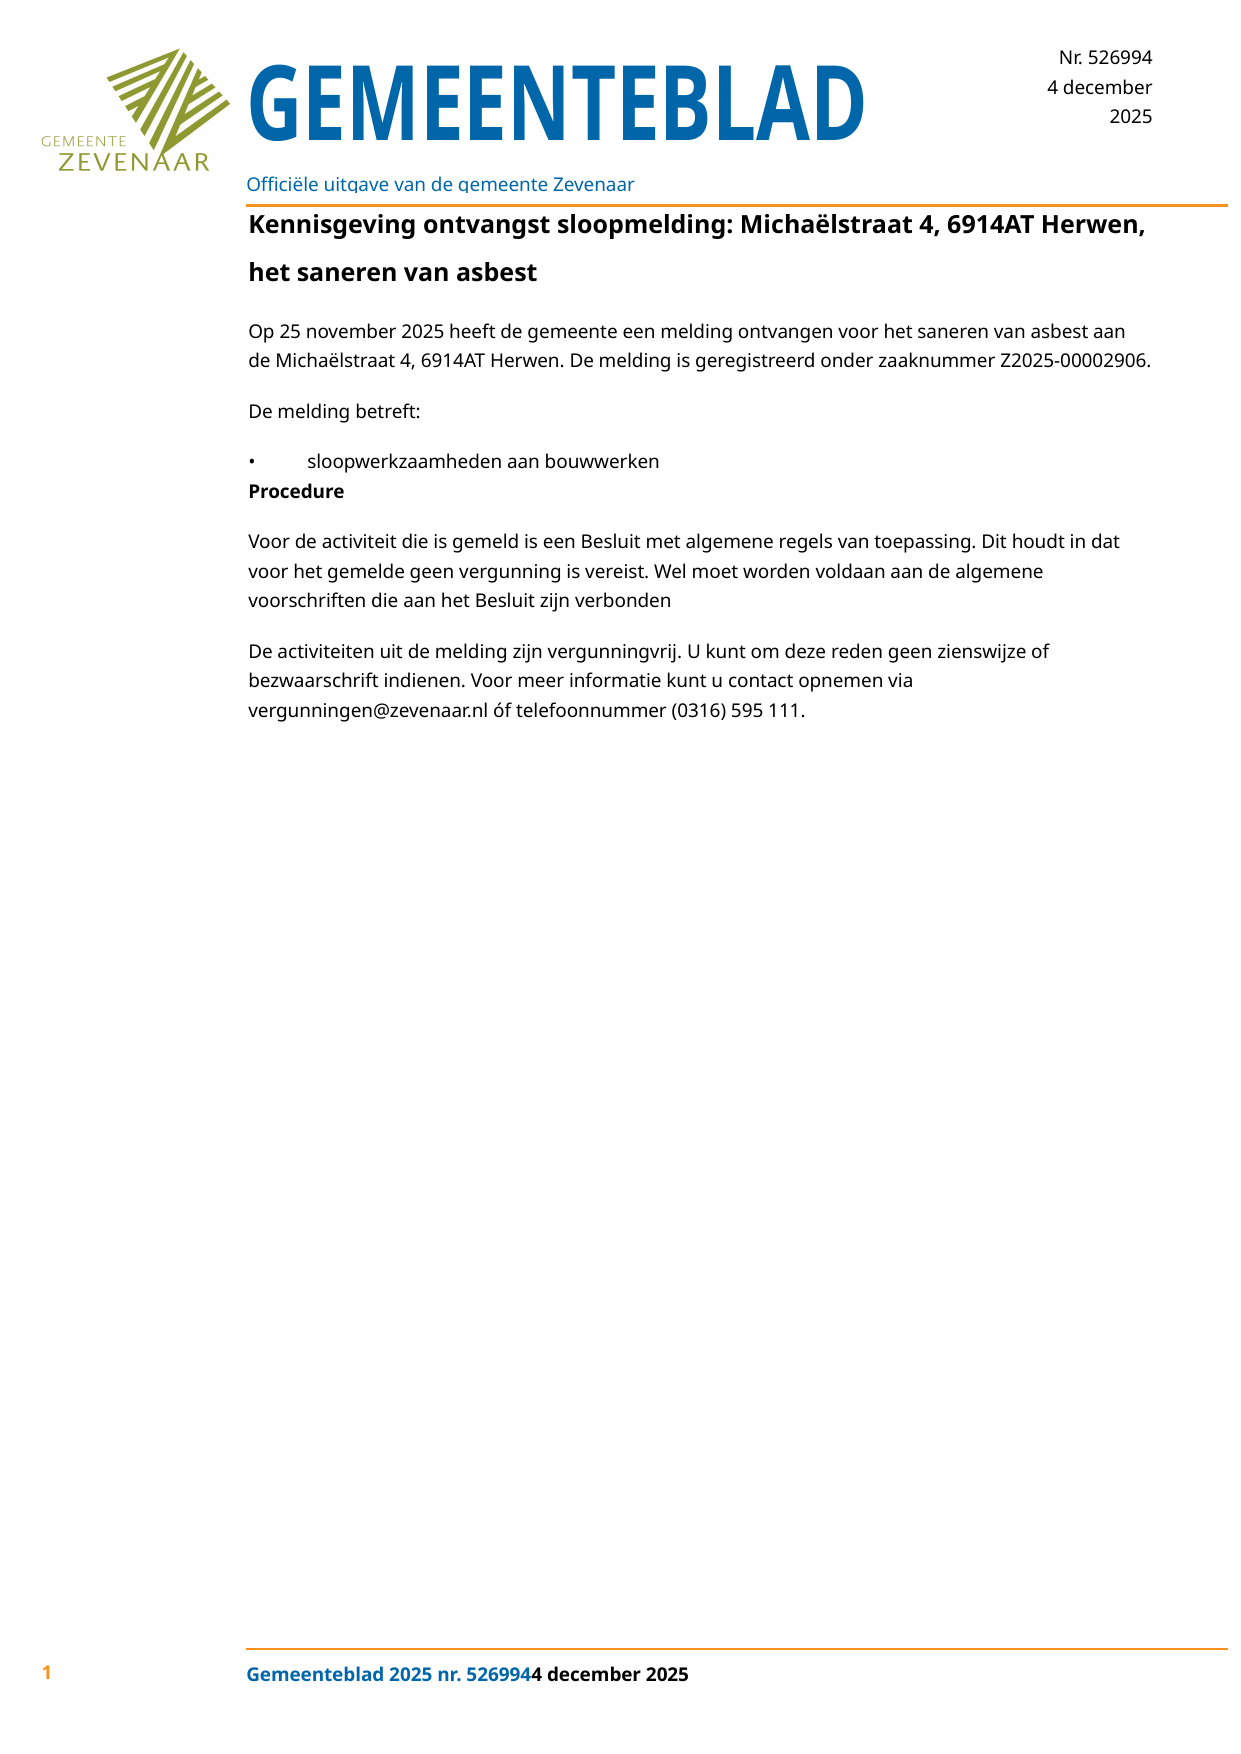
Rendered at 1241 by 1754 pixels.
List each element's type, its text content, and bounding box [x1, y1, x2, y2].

picture [41, 47, 231, 172]
text De activiteiten uit de melding zijn vergunningvrij. U kunt om deze reden geen zienswijze of bezwaarschrift indienen. Voor meer informatie kunt u contact opnemen via vergunningen@zevenaar.nl óf telefoonnummer (0316) 595 111. [248, 638, 1152, 723]
list sloopwerkzaamheden aan bouwwerken [248, 448, 1152, 474]
text Kennisgeving ontvangst sloopmelding: Michaëlstraat 4, 6914AT Herwen, het saneren van asbest [248, 207, 1152, 288]
text Op 25 november 2025 heeft de gemeente een melding ontvangen voor het saneren van asbest aan de Michaëlstraat 4, 6914AT Herwen. De melding is geregistreerd onder zaaknummer Z2025-00002906. [248, 318, 1152, 373]
text Voor de activiteit die is gemeld is een Besluit met algemene regels van toepassing. Dit houdt in dat voor het gemelde geen vergunning is vereist. Wel moet worden voldaan aan de algemene voorschriften die aan het Besluit zijn verbonden [248, 528, 1152, 613]
text Procedure [248, 478, 1152, 504]
text De melding betreft: [248, 398, 1152, 424]
